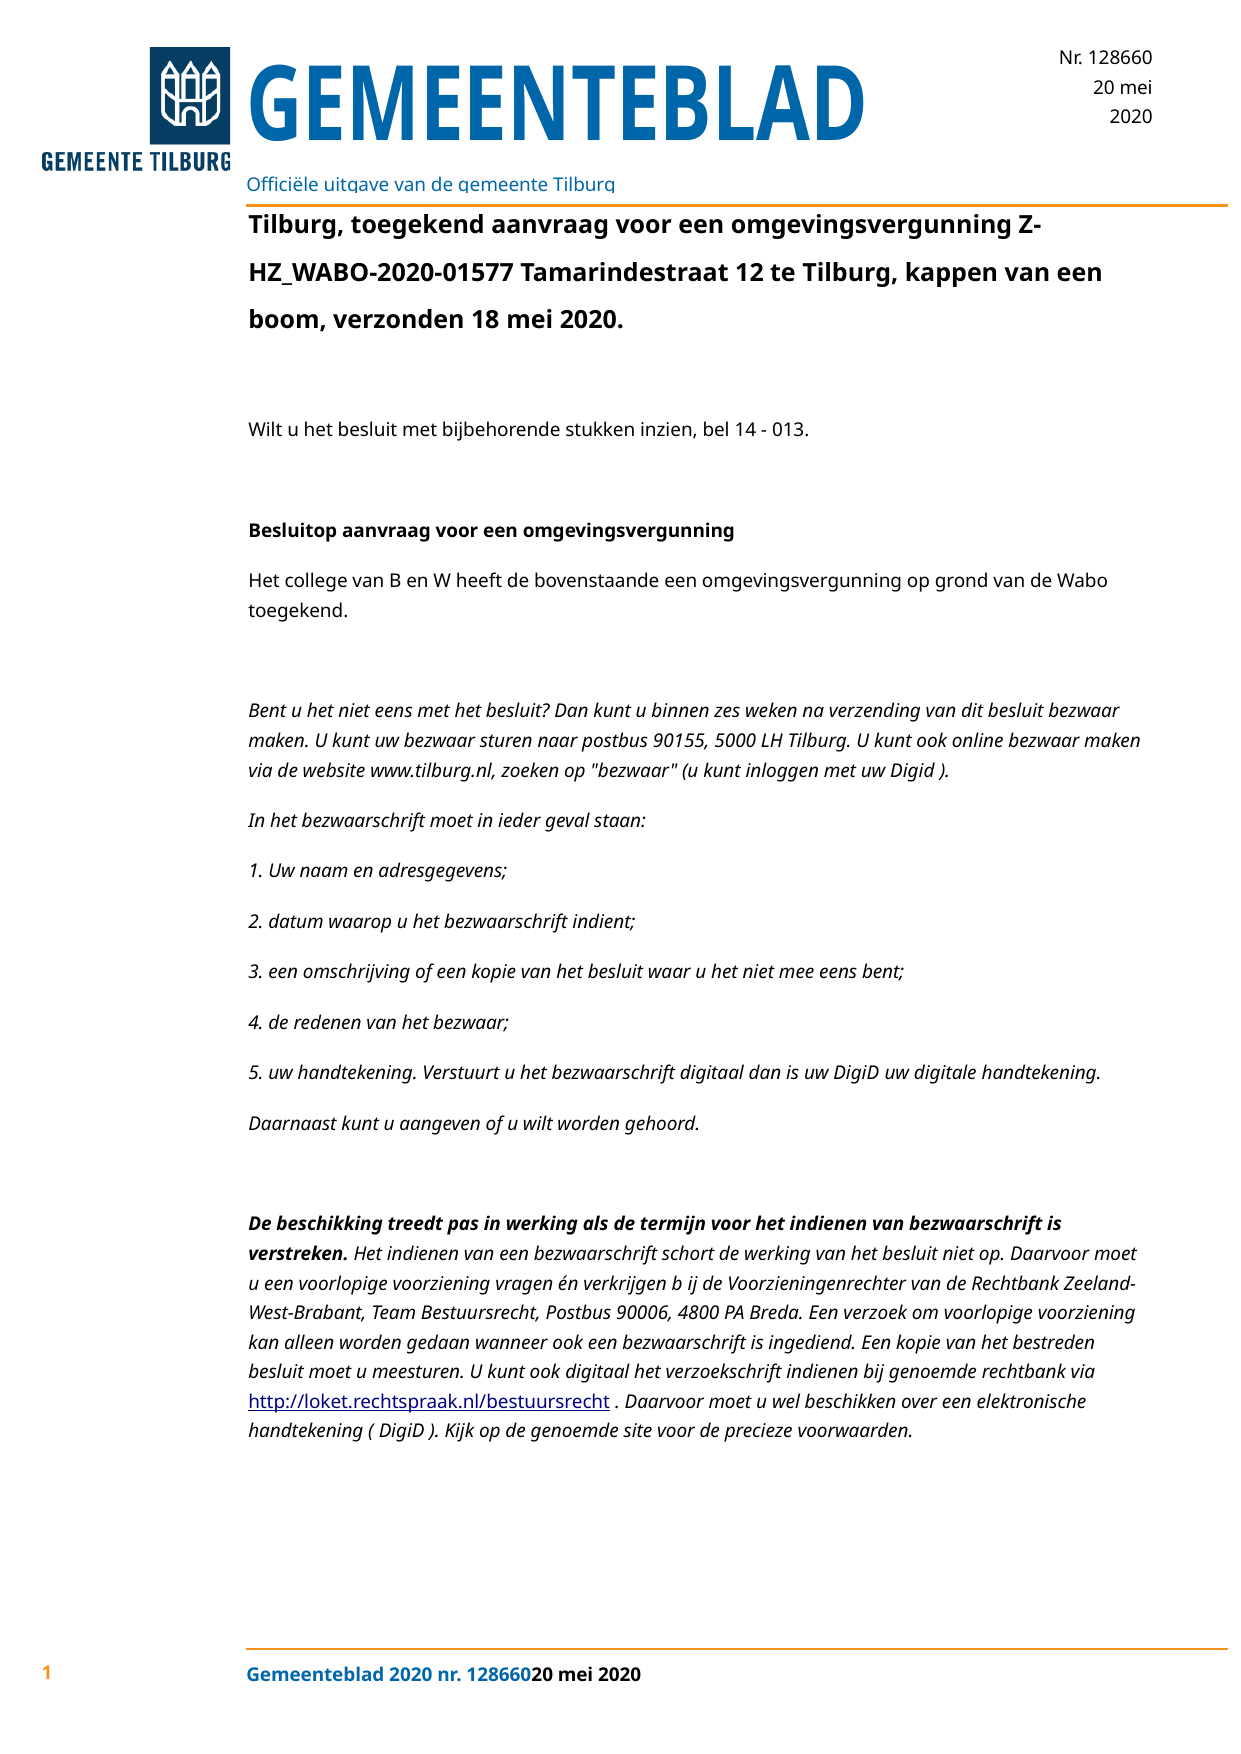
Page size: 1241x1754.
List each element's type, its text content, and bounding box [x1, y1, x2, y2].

text 4. de redenen van het bezwaar; [248, 1009, 1152, 1034]
text Daarnaast kunt u aangeven of u wilt worden gehoord. [248, 1110, 1152, 1135]
text 5. uw handtekening. Verstuurt u het bezwaarschrift digitaal dan is uw DigiD uw digitale handtekening. [248, 1059, 1152, 1085]
picture [41, 47, 231, 172]
text Besluitop aanvraag voor een omgevingsvergunning [248, 517, 1152, 542]
text Wilt u het besluit met bijbehorende stukken inzien, bel 14 - 013. [248, 416, 1152, 442]
text In het bezwaarschrift moet in ieder geval staan: [248, 807, 1152, 833]
text Het college van B en W heeft de bovenstaande een omgevingsvergunning op grond van de Wabo toegekend. [248, 567, 1152, 622]
text 2. datum waarop u het bezwaarschrift indient; [248, 908, 1152, 934]
text 3. een omschrijving of een kopie van het besluit waar u het niet mee eens bent; [248, 958, 1152, 984]
text 1. Uw naam en adresgegevens; [248, 858, 1152, 883]
text Tilburg, toegekend aanvraag voor een omgevingsvergunning Z-HZ_WABO-2020-01577 Tamarindestraat 12 te Tilburg, kappen van een boom, verzonden 18 mei 2020. [248, 207, 1152, 336]
text Bent u het niet eens met het besluit? Dan kunt u binnen zes weken na verzending van dit besluit bezwaar maken. U kunt uw bezwaar sturen naar postbus 90155, 5000 LH Tilburg. U kunt ook online bezwaar maken via de website www.tilburg.nl, zoeken op "bezwaar" (u kunt inloggen met uw Digid ). [248, 698, 1152, 782]
text De beschikking treedt pas in werking als de termijn voor het indienen van bezwaarschrift is verstreken. Het indienen van een bezwaarschrift schort de werking van het besluit niet op. Daarvoor moet u een voorlopige voorziening vragen én verkrijgen b ij de Voorzieningenrechter van de Rechtbank Zeeland-West-Brabant, Team Bestuursrecht, Postbus 90006, 4800 PA Breda. Een verzoek om voorlopige voorziening kan alleen worden gedaan wanneer ook een bezwaarschrift is ingediend. Een kopie van het bestreden besluit moet u meesturen. U kunt ook digitaal het verzoekschrift indienen bij genoemde rechtbank via http://loket.rechtspraak.nl/bestuursrecht . Daarvoor moet u wel beschikken over een elektronische handtekening ( DigiD ). Kijk op de genoemde site voor de precieze voorwaarden. [248, 1211, 1152, 1443]
